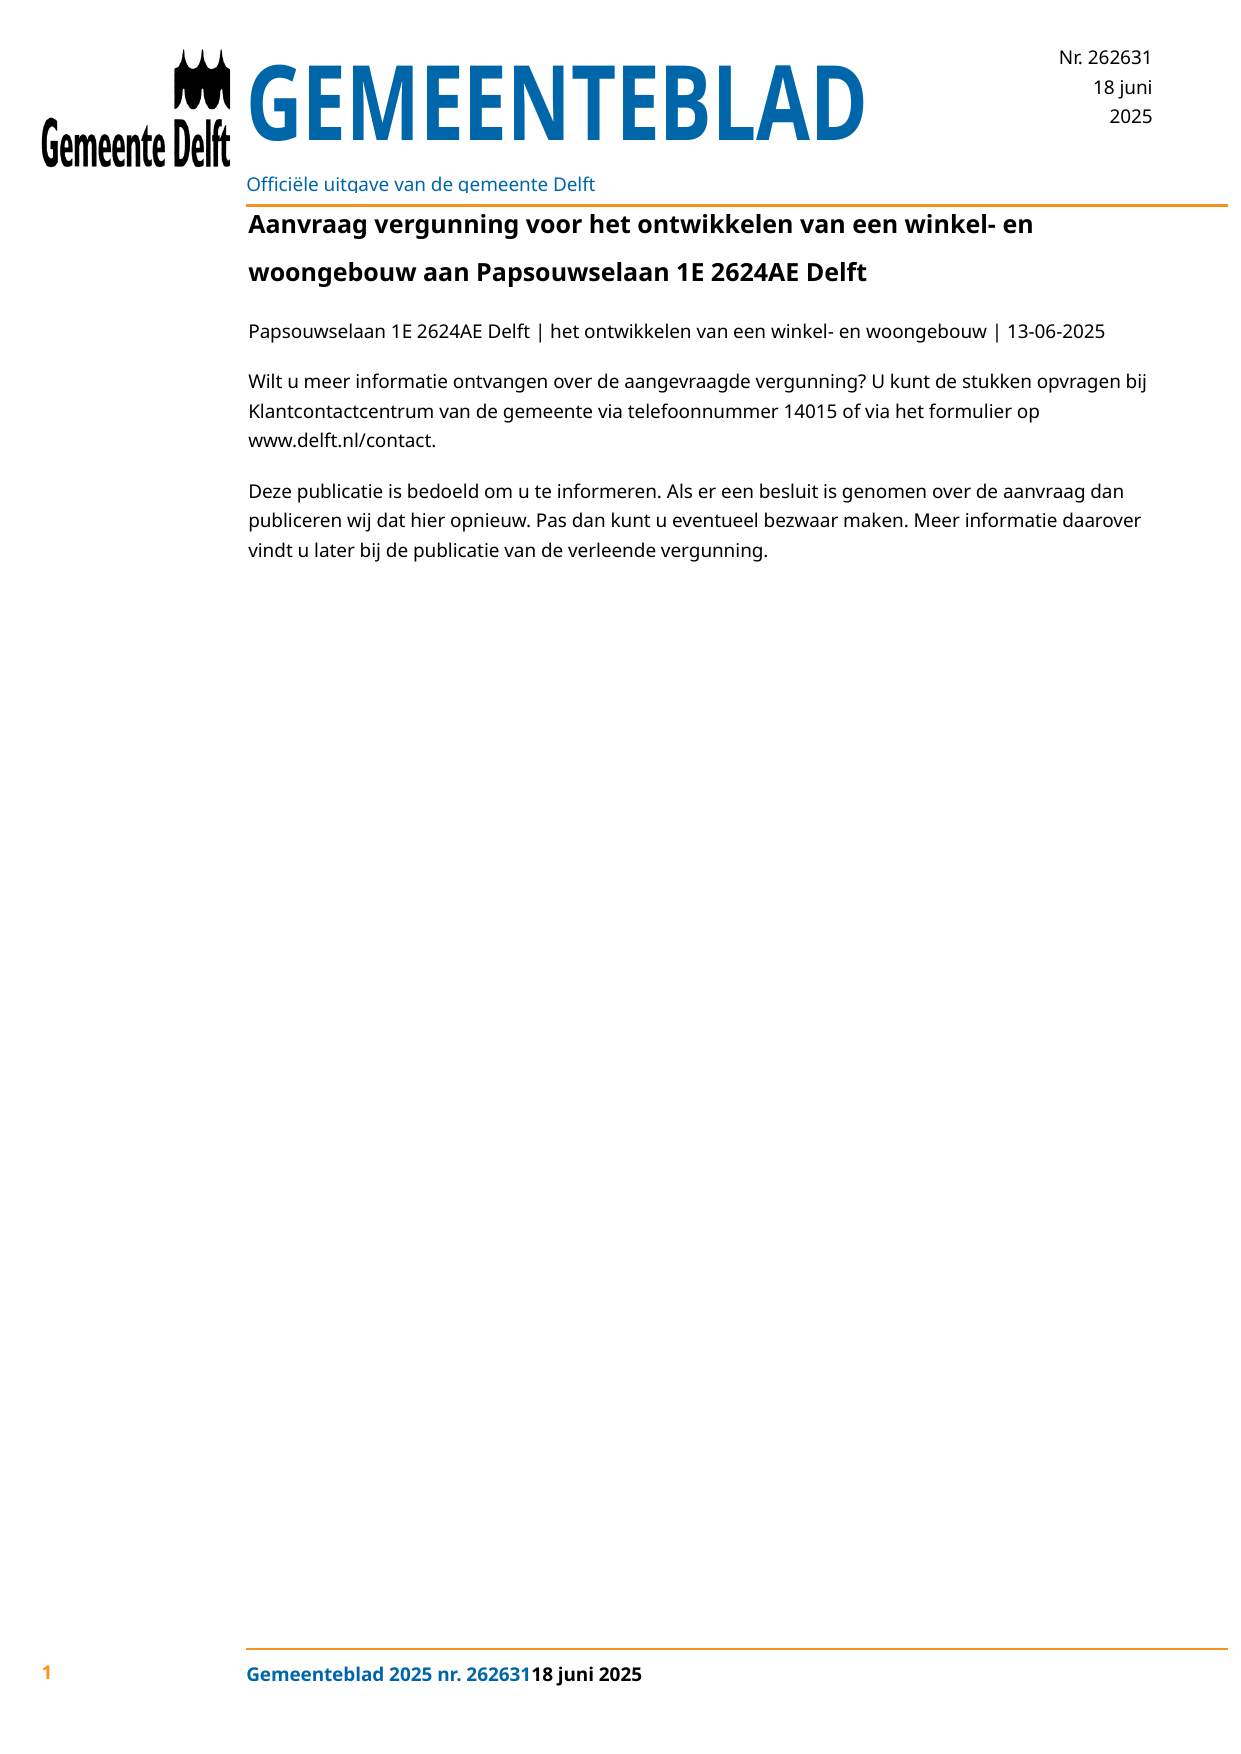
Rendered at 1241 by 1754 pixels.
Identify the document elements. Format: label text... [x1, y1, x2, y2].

text Aanvraag vergunning voor het ontwikkelen van een winkel- en woongebouw aan Papsouwselaan 1E 2624AE Delft [248, 207, 1152, 288]
text Deze publicatie is bedoeld om u te informeren. Als er een besluit is genomen over de aanvraag dan publiceren wij dat hier opnieuw. Pas dan kunt u eventueel bezwaar maken. Meer informatie daarover vindt u later bij de publicatie van de verleende vergunning. [248, 478, 1152, 563]
text Wilt u meer informatie ontvangen over de aangevraagde vergunning? U kunt de stukken opvragen bij Klantcontactcentrum van de gemeente via telefoonnummer 14015 of via het formulier op www.delft.nl/contact. [248, 368, 1152, 453]
text Papsouwselaan 1E 2624AE Delft | het ontwikkelen van een winkel- en woongebouw | 13-06-2025 [248, 318, 1152, 344]
picture [41, 47, 231, 172]
